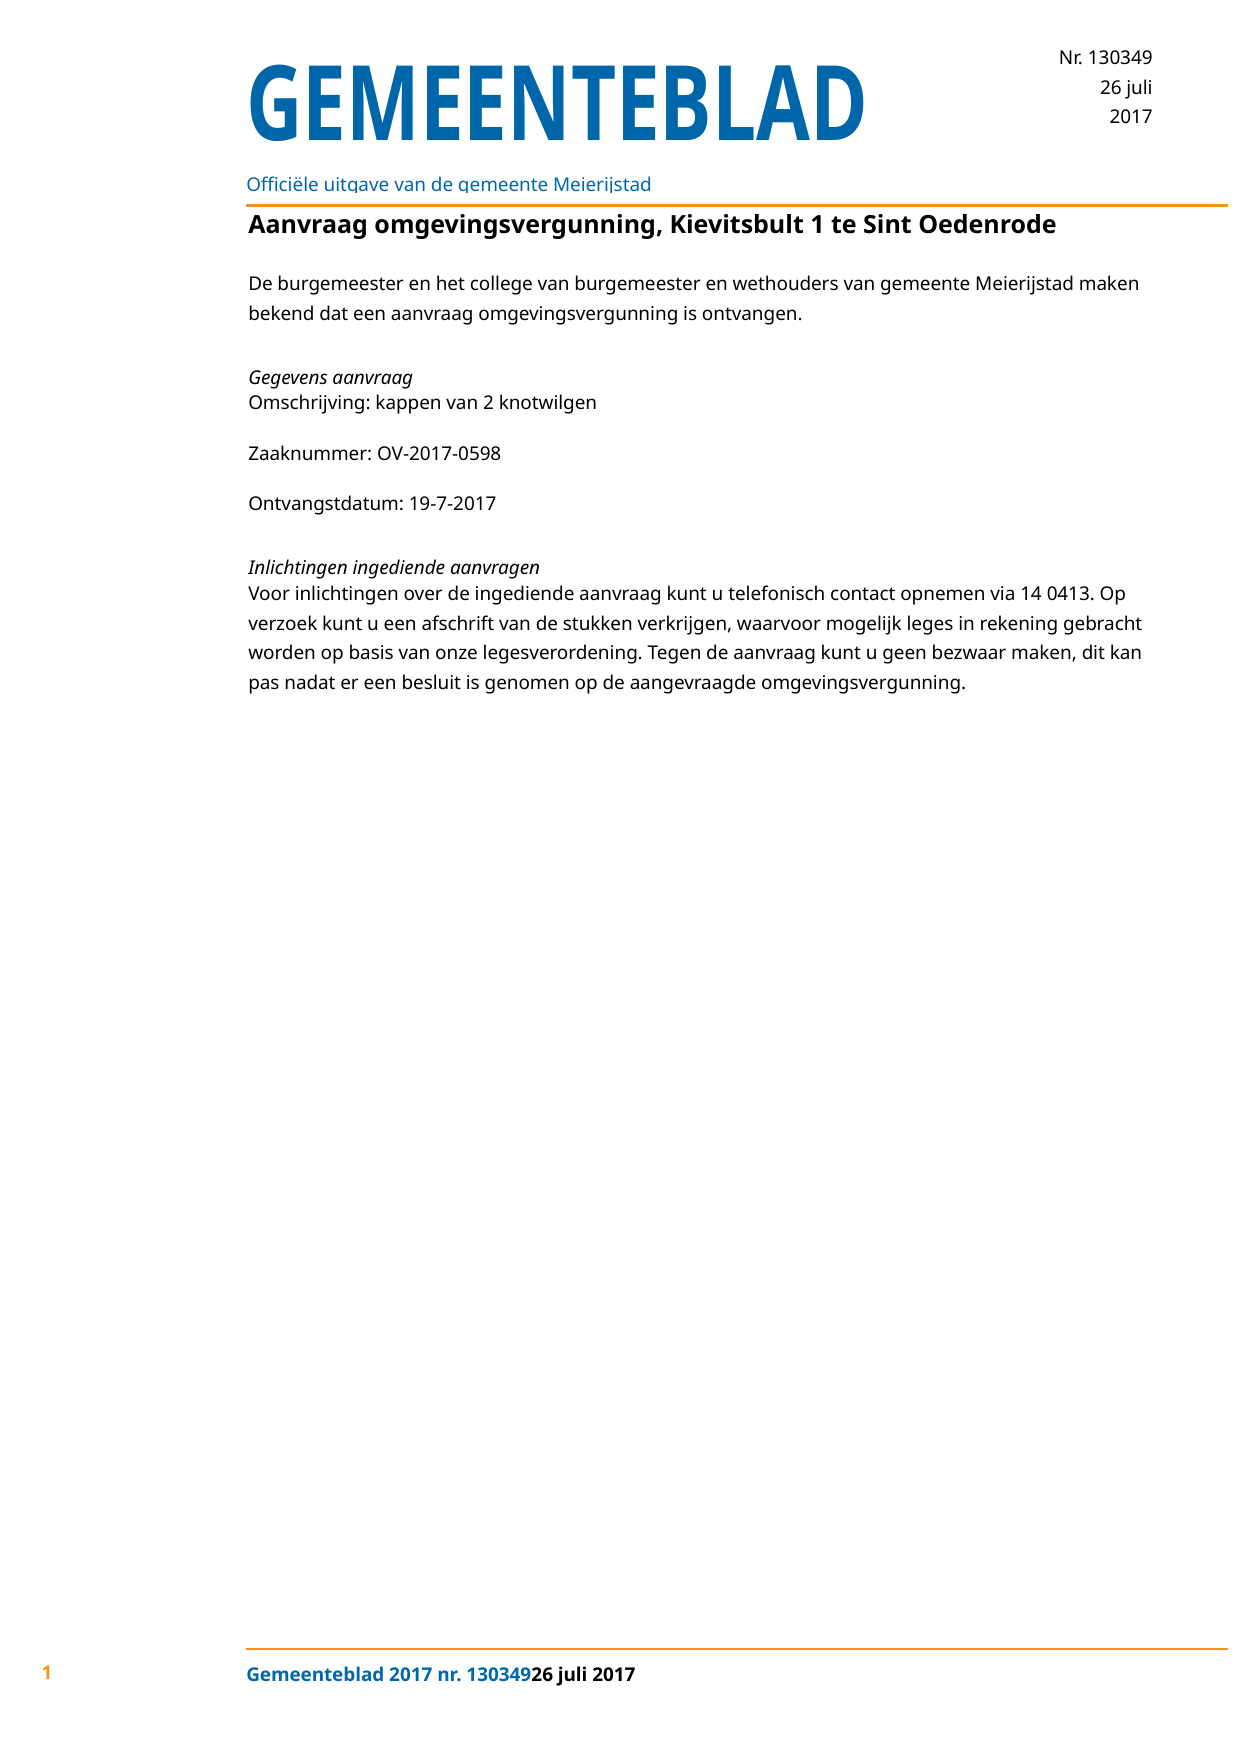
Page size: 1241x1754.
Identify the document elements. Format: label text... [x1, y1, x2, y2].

picture [41, 47, 231, 172]
text Zaaknummer: OV-2017-0598 [248, 440, 1152, 466]
text Ontvangstdatum: 19-7-2017 [248, 490, 1152, 516]
text De burgemeester en het college van burgemeester en wethouders van gemeente Meierijstad maken bekend dat een aanvraag omgevingsvergunning is ontvangen. [248, 270, 1152, 326]
text Inlichtingen ingediende aanvragen [248, 554, 1152, 580]
text Gegevens aanvraag [248, 364, 1152, 389]
text Omschrijving: kappen van 2 knotwilgen [248, 389, 1152, 415]
text Aanvraag omgevingsvergunning, Kievitsbult 1 te Sint Oedenrode [248, 207, 1152, 241]
text Voor inlichtingen over de ingediende aanvraag kunt u telefonisch contact opnemen via 14 0413. Op verzoek kunt u een afschrift van de stukken verkrijgen, waarvoor mogelijk leges in rekening gebracht worden op basis van onze legesverordening. Tegen de aanvraag kunt u geen bezwaar maken, dit kan pas nadat er een besluit is genomen op de aangevraagde omgevingsvergunning. [248, 580, 1152, 694]
